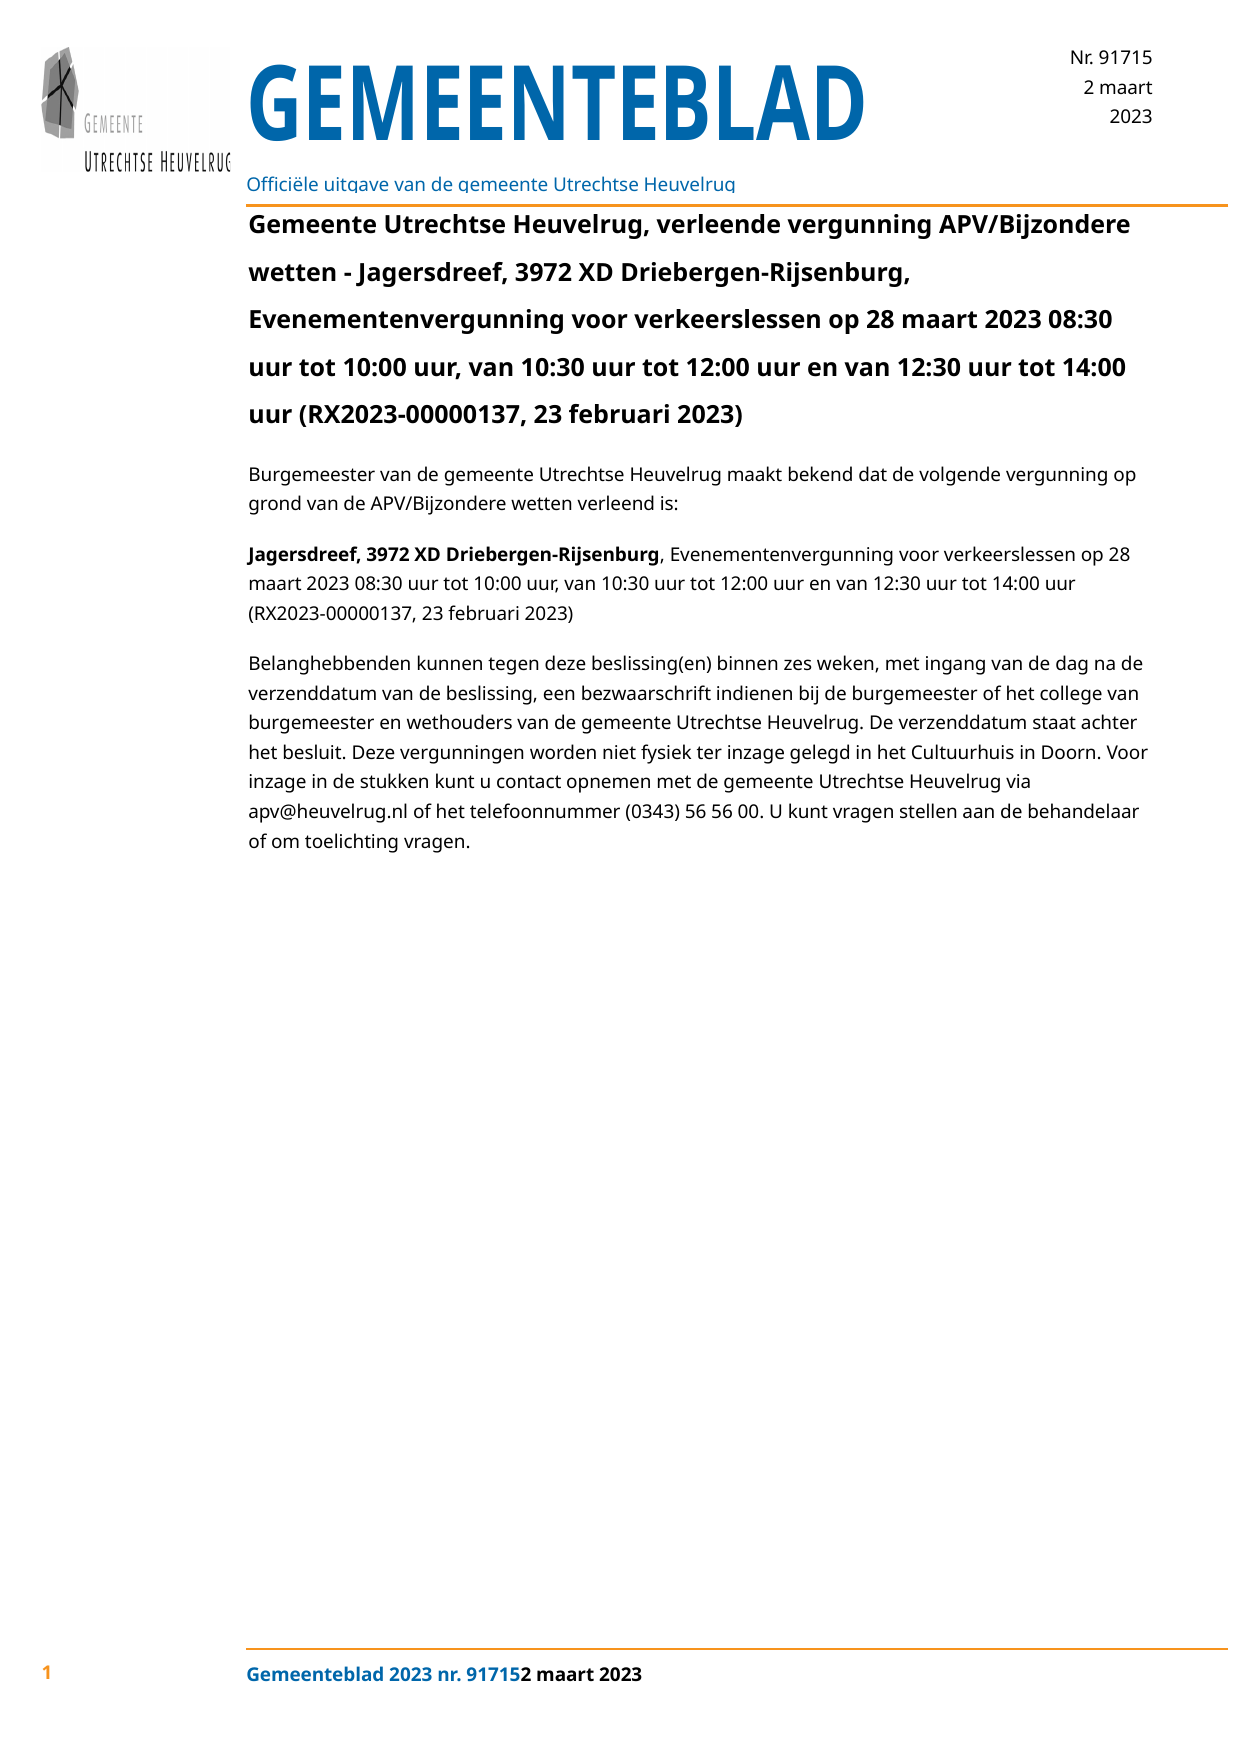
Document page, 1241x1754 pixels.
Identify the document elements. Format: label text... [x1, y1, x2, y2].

text Belanghebbenden kunnen tegen deze beslissing(en) binnen zes weken, met ingang van de dag na de verzenddatum van de beslissing, een bezwaarschrift indienen bij de burgemeester of het college van burgemeester en wethouders van de gemeente Utrechtse Heuvelrug. De verzenddatum staat achter het besluit. Deze vergunningen worden niet fysiek ter inzage gelegd in het Cultuurhuis in Doorn. Voor inzage in de stukken kunt u contact opnemen met de gemeente Utrechtse Heuvelrug via apv@heuvelrug.nl of het telefoonnummer (0343) 56 56 00. U kunt vragen stellen aan de behandelaar of om toelichting vragen. [248, 650, 1152, 853]
picture [41, 47, 231, 172]
text Jagersdreef, 3972 XD Driebergen-Rijsenburg, Evenementenvergunning voor verkeerslessen op 28 maart 2023 08:30 uur tot 10:00 uur, van 10:30 uur tot 12:00 uur en van 12:30 uur tot 14:00 uur (RX2023-00000137, 23 februari 2023) [248, 541, 1152, 626]
text Burgemeester van de gemeente Utrechtse Heuvelrug maakt bekend dat de volgende vergunning op grond van de APV/Bijzondere wetten verleend is: [248, 461, 1152, 516]
text Gemeente Utrechtse Heuvelrug, verleende vergunning APV/Bijzondere wetten - Jagersdreef, 3972 XD Driebergen-Rijsenburg, Evenementenvergunning voor verkeerslessen op 28 maart 2023 08:30 uur tot 10:00 uur, van 10:30 uur tot 12:00 uur en van 12:30 uur tot 14:00 uur (RX2023-00000137, 23 februari 2023) [248, 207, 1152, 431]
